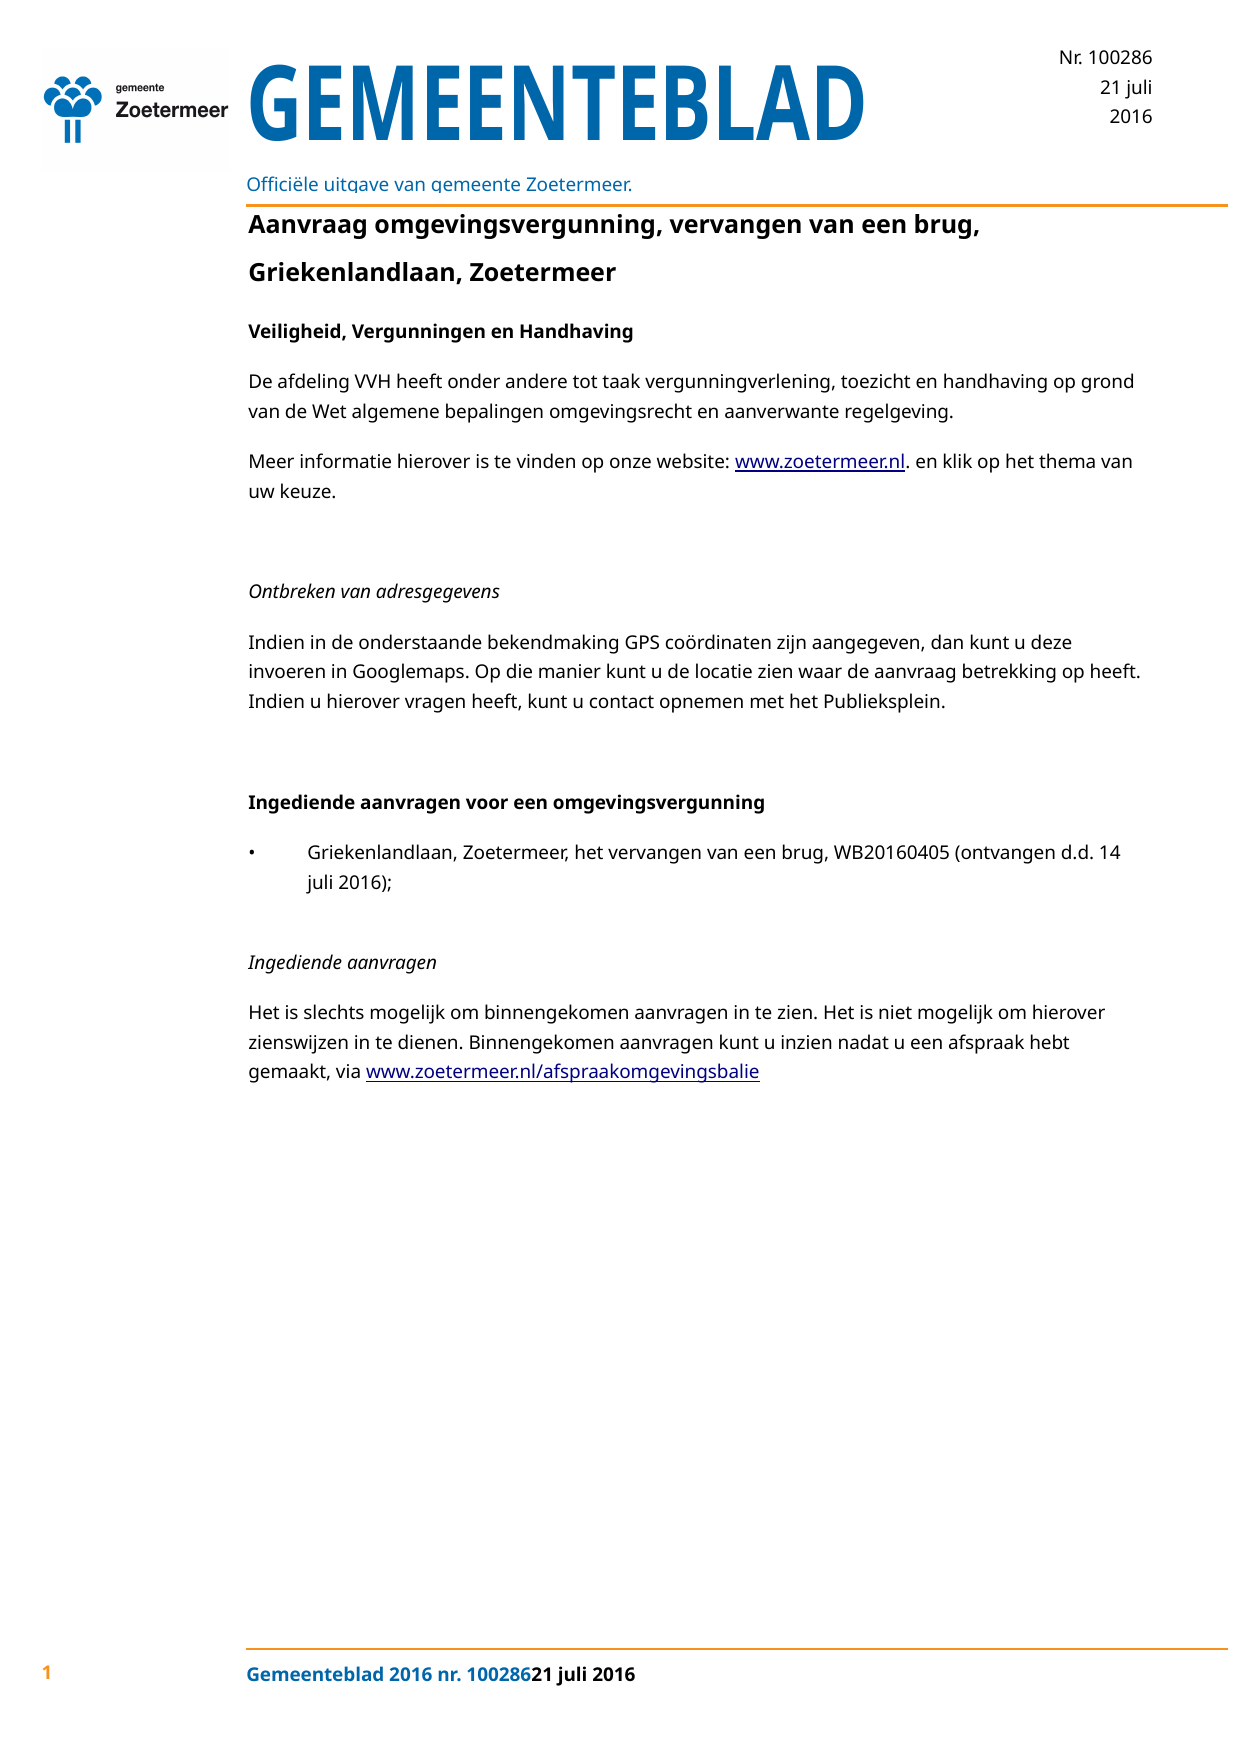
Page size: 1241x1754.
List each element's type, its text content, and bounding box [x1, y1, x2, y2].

text Veiligheid, Vergunningen en Handhaving [248, 318, 1152, 344]
text Meer informatie hierover is te vinden op onze website: www.zoetermeer.nl. en klik op het thema van uw keuze. [248, 448, 1152, 504]
text Ingediende aanvragen [248, 949, 1152, 975]
text Ontbreken van adresgegevens [248, 579, 1152, 604]
text Indien in de onderstaande bekendmaking GPS coördinaten zijn aangegeven, dan kunt u deze invoeren in Googlemaps. Op die manier kunt u de locatie zien waar de aanvraag betrekking op heeft. Indien u hierover vragen heeft, kunt u contact opnemen met het Publieksplein. [248, 629, 1152, 714]
text Ingediende aanvragen voor een omgevingsvergunning [248, 789, 1152, 815]
picture [41, 47, 231, 172]
text De afdeling VVH heeft onder andere tot taak vergunningverlening, toezicht en handhaving op grond van de Wet algemene bepalingen omgevingsrecht en aanverwante regelgeving. [248, 368, 1152, 424]
text Aanvraag omgevingsvergunning, vervangen van een brug, Griekenlandlaan, Zoetermeer [248, 207, 1152, 288]
text Het is slechts mogelijk om binnengekomen aanvragen in te zien. Het is niet mogelijk om hierover zienswijzen in te dienen. Binnengekomen aanvragen kunt u inzien nadat u een afspraak hebt gemaakt, via www.zoetermeer.nl/afspraakomgevingsbalie [248, 999, 1152, 1084]
list Griekenlandlaan, Zoetermeer, het vervangen van een brug, WB20160405 (ontvangen d.d. 14 juli 2016); [248, 839, 1152, 895]
